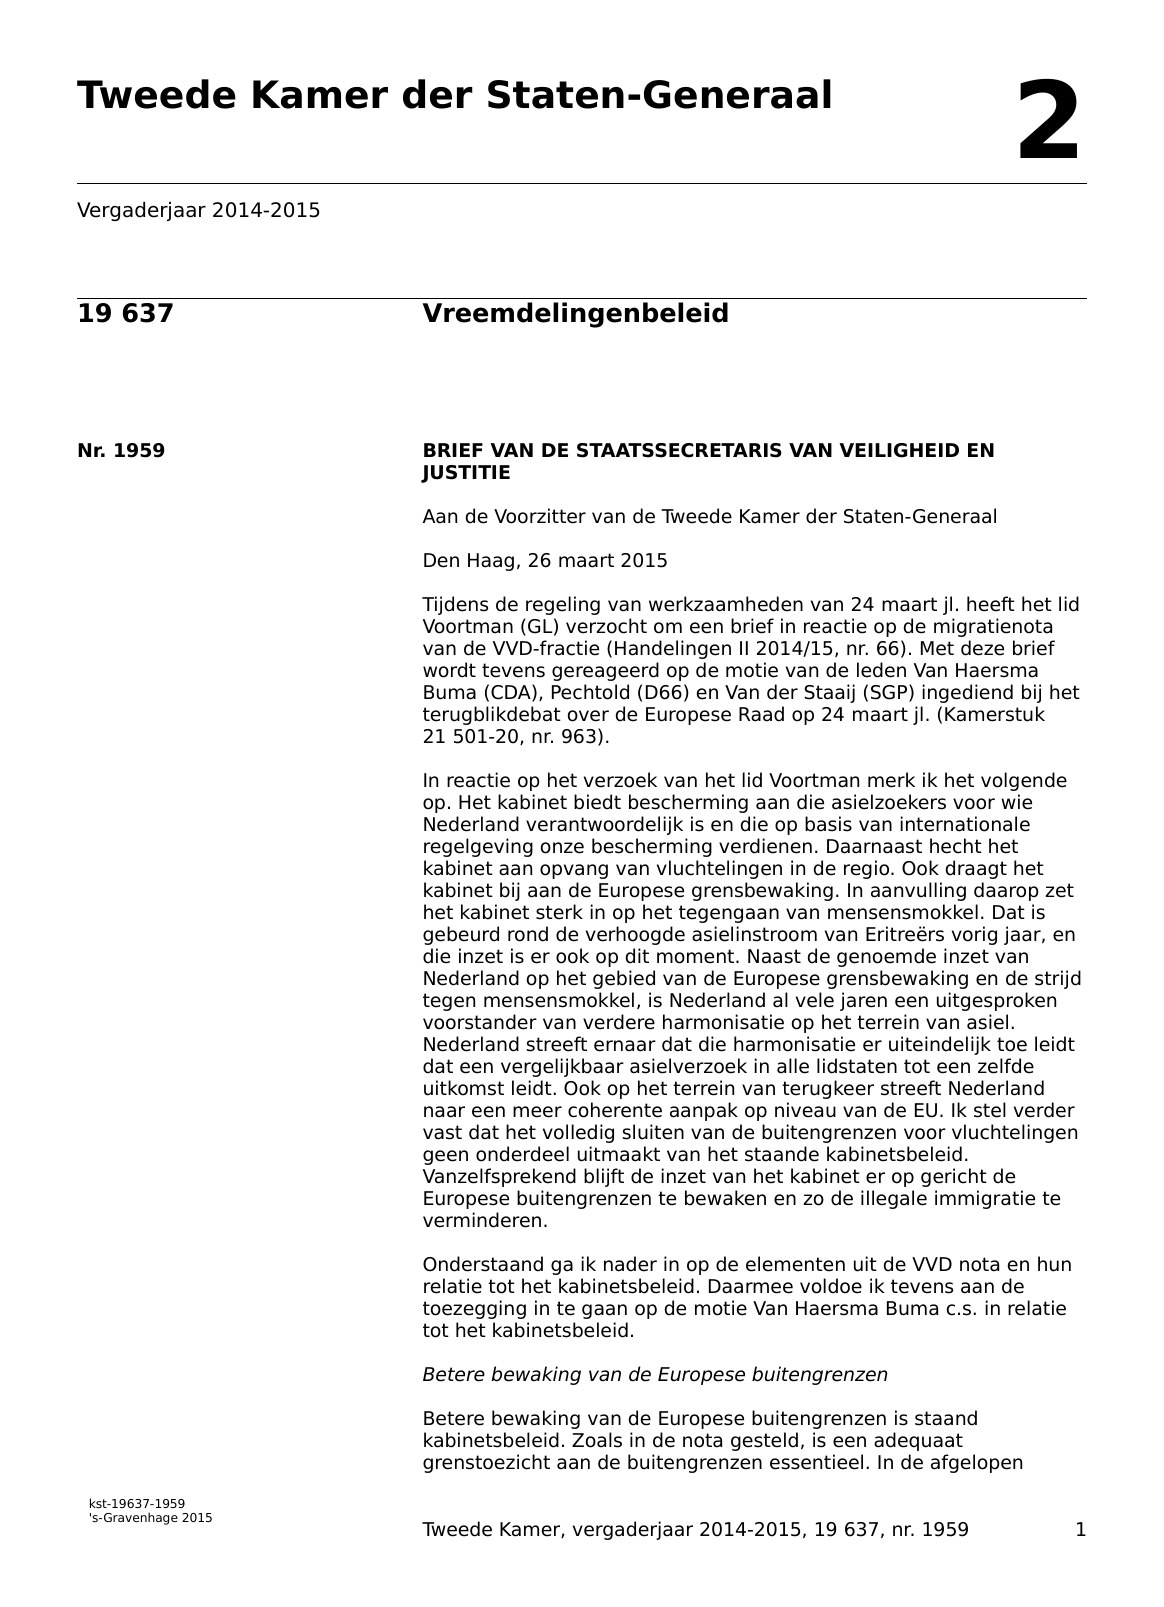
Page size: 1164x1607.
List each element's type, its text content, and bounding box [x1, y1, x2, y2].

table_cell Vergaderjaar 2014-2015 [77, 184, 1087, 298]
text kst-19637-1959 [88, 1497, 323, 1511]
text In reactie op het verzoek van het lid Voortman merk ik het volgende op. Het kabinet biedt bescherming aan die asielzoekers voor wie Nederland verantwoordelijk is en die op basis van internationale regelgeving onze bescherming verdienen. Daarnaast hecht het kabinet aan opvang van vluchtelingen in de regio. Ook draagt het kabinet bij aan de Europese grensbewaking. In aanvulling daarop zet het kabinet sterk in op het tegengaan van mensensmokkel. Dat is gebeurd rond de verhoogde asielinstroom van Eritreërs vorig jaar, en die inzet is er ook op dit moment. Naast de genoemde inzet van Nederland op het gebied van de Europese grensbewaking en de strijd tegen mensensmokkel, is Nederland al vele jaren een uitgesproken voorstander van verdere harmonisatie op het terrein van asiel. Nederland streeft ernaar dat die harmonisatie er uiteindelijk toe leidt dat een vergelijkbaar asielverzoek in alle lidstaten tot een zelfde uitkomst leidt. Ook op het terrein van terugkeer streeft Nederland naar een meer coherente aanpak op niveau van de EU. Ik stel verder vast dat het volledig sluiten van de buitengrenzen voor vluchtelingen geen onderdeel uitmaakt van het staande kabinetsbeleid. Vanzelfsprekend blijft de inzet van het kabinet er op gericht de Europese buitengrenzen te bewaken en zo de illegale immigratie te verminderen. [422, 770, 1087, 1232]
table_header Tweede Kamer der Staten-Generaal [77, 59, 886, 183]
text Den Haag, 26 maart 2015 [422, 550, 1087, 572]
text Onderstaand ga ik nader in op de elementen uit de VVD nota en hun relatie tot het kabinetsbeleid. Daarmee voldoe ik tevens aan de toezegging in te gaan op de motie Van Haersma Buma c.s. in relatie tot het kabinetsbeleid. [422, 1254, 1087, 1342]
text Betere bewaking van de Europese buitengrenzen is staand kabinetsbeleid. Zoals in de nota gesteld, is een adequaat grenstoezicht aan de buitengrenzen essentieel. In de afgelopen [422, 1408, 1087, 1474]
subtitle Nr. 1959 BRIEF VAN DE STAATSSECRETARIS VAN VEILIGHEID EN JUSTITIE [77, 440, 1087, 484]
subtitle Betere bewaking van de Europese buitengrenzen [422, 1364, 1087, 1386]
table_header 2 [886, 59, 1087, 183]
text Aan de Voorzitter van de Tweede Kamer der Staten-Generaal [422, 506, 1087, 528]
subtitle 19 637 Vreemdelingenbeleid [77, 299, 1087, 329]
text 's-Gravenhage 2015 [88, 1511, 323, 1525]
text Tijdens de regeling van werkzaamheden van 24 maart jl. heeft het lid Voortman (GL) verzocht om een brief in reactie op de migratienota van de VVD-fractie (Handelingen II 2014/15, nr. 66). Met deze brief wordt tevens gereageerd op de motie van de leden Van Haersma Buma (CDA), Pechtold (D66) en Van der Staaij (SGP) ingediend bij het terugblikdebat over de Europese Raad op 24 maart jl. (Kamerstuk 21 501-20, nr. 963). [422, 594, 1087, 748]
